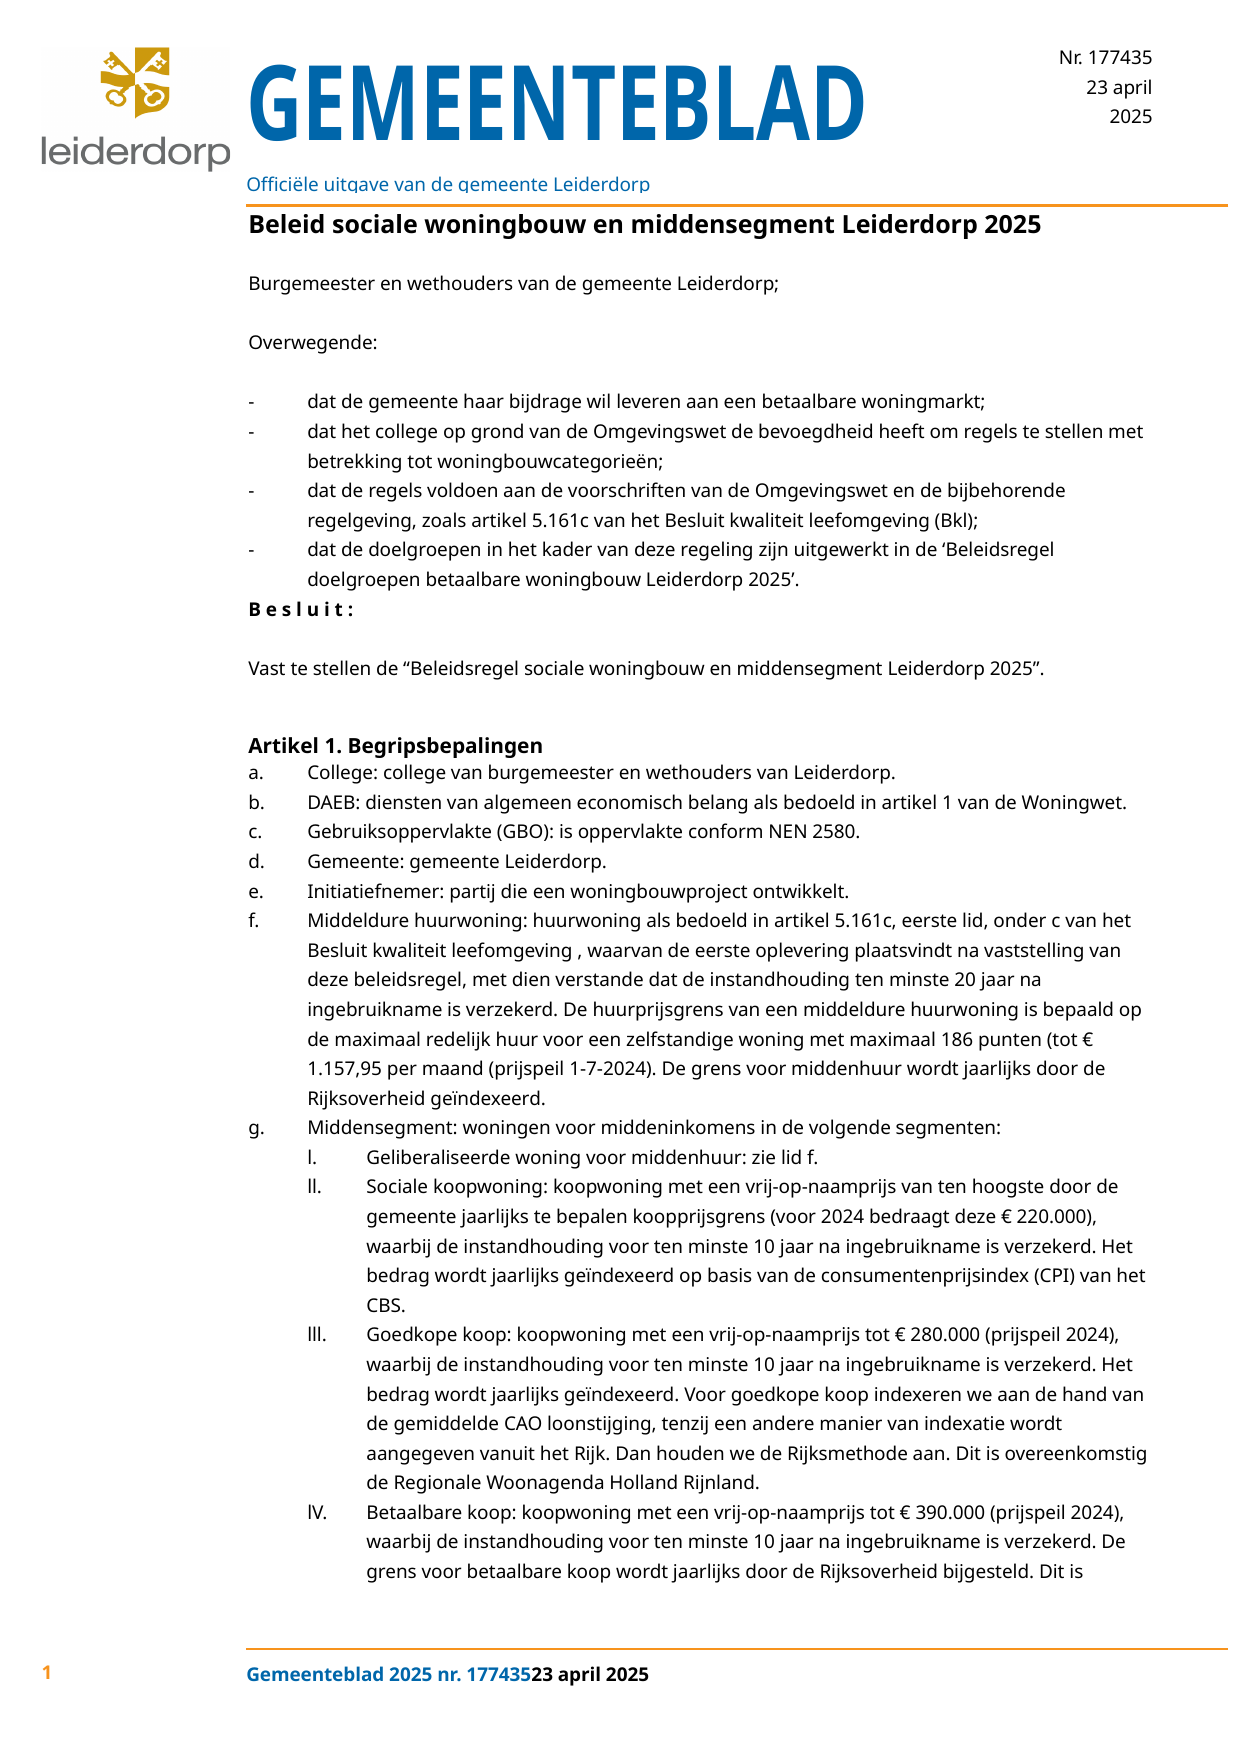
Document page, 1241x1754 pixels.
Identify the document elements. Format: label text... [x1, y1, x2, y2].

text Vast te stellen de “Beleidsregel sociale woningbouw en middensegment Leiderdorp 2025”. [248, 655, 1152, 681]
list Betaalbare koop: koopwoning met een vrij-op-naamprijs tot € 390.000 (prijspeil 2024), waarbij de instandhouding voor ten minste 10 jaar na ingebruikname is verzekerd. De grens voor betaalbare koop wordt jaarlijks door de Rijksoverheid bijgesteld. Dit is [307, 1499, 1152, 1584]
list Sociale koopwoning: koopwoning met een vrij-op-naamprijs van ten hoogste door de gemeente jaarlijks te bepalen koopprijsgrens (voor 2024 bedraagt deze € 220.000), waarbij de instandhouding voor ten minste 10 jaar na ingebruikname is verzekerd. Het bedrag wordt jaarlijks geïndexeerd op basis van de consumentenprijsindex (CPI) van het CBS. [307, 1174, 1152, 1318]
list Middeldure huurwoning: huurwoning als bedoeld in artikel 5.161c, eerste lid, onder c van het Besluit kwaliteit leefomgeving , waarvan de eerste oplevering plaatsvindt na vaststelling van deze beleidsregel, met dien verstande dat de instandhouding ten minste 20 jaar na ingebruikname is verzekerd. De huurprijsgrens van een middeldure huurwoning is bepaald op de maximaal redelijk huur voor een zelfstandige woning met maximaal 186 punten (tot € 1.157,95 per maand (prijspeil 1-7-2024). De grens voor middenhuur wordt jaarlijks door de Rijksoverheid geïndexeerd. [248, 907, 1152, 1111]
list Gemeente: gemeente Leiderdorp. [248, 848, 1152, 874]
list Initiatiefnemer: partij die een woningbouwproject ontwikkelt. [248, 878, 1152, 903]
list Gebruiksoppervlakte (GBO): is oppervlakte conform NEN 2580. [248, 819, 1152, 844]
list dat de doelgroepen in het kader van deze regeling zijn uitgewerkt in de ‘Beleidsregel doelgroepen betaalbare woningbouw Leiderdorp 2025’. [248, 537, 1152, 592]
list Goedkope koop: koopwoning met een vrij-op-naamprijs tot € 280.000 (prijspeil 2024), waarbij de instandhouding voor ten minste 10 jaar na ingebruikname is verzekerd. Het bedrag wordt jaarlijks geïndexeerd. Voor goedkope koop indexeren we aan de hand van de gemiddelde CAO loonstijging, tenzij een andere manier van indexatie wordt aangegeven vanuit het Rijk. Dan houden we de Rijksmethode aan. Dit is overeenkomstig de Regionale Woonagenda Holland Rijnland. [307, 1322, 1152, 1495]
picture [41, 47, 231, 172]
text B e s l u i t : [248, 596, 1152, 621]
list College: college van burgemeester en wethouders van Leiderdorp. [248, 759, 1152, 785]
list dat het college op grond van de Omgevingswet de bevoegdheid heeft om regels te stellen met betrekking tot woningbouwcategorieën; [248, 418, 1152, 473]
list dat de regels voldoen aan de voorschriften van de Omgevingswet en de bijbehorende regelgeving, zoals artikel 5.161c van het Besluit kwaliteit leefomgeving (Bkl); [248, 477, 1152, 533]
list Geliberaliseerde woning voor middenhuur: zie lid f. [307, 1144, 1152, 1170]
text Burgemeester en wethouders van de gemeente Leiderdorp; [248, 270, 1152, 296]
text Beleid sociale woningbouw en middensegment Leiderdorp 2025 [248, 207, 1152, 241]
text Artikel 1. Begripsbepalingen [248, 731, 1152, 759]
list DAEB: diensten van algemeen economisch belang als bedoeld in artikel 1 van de Woningwet. [248, 789, 1152, 815]
list dat de gemeente haar bijdrage wil leveren aan een betaalbare woningmarkt; [248, 389, 1152, 414]
text Overwegende: [248, 329, 1152, 355]
list Middensegment: woningen voor middeninkomens in de volgende segmenten: [248, 1114, 1152, 1140]
